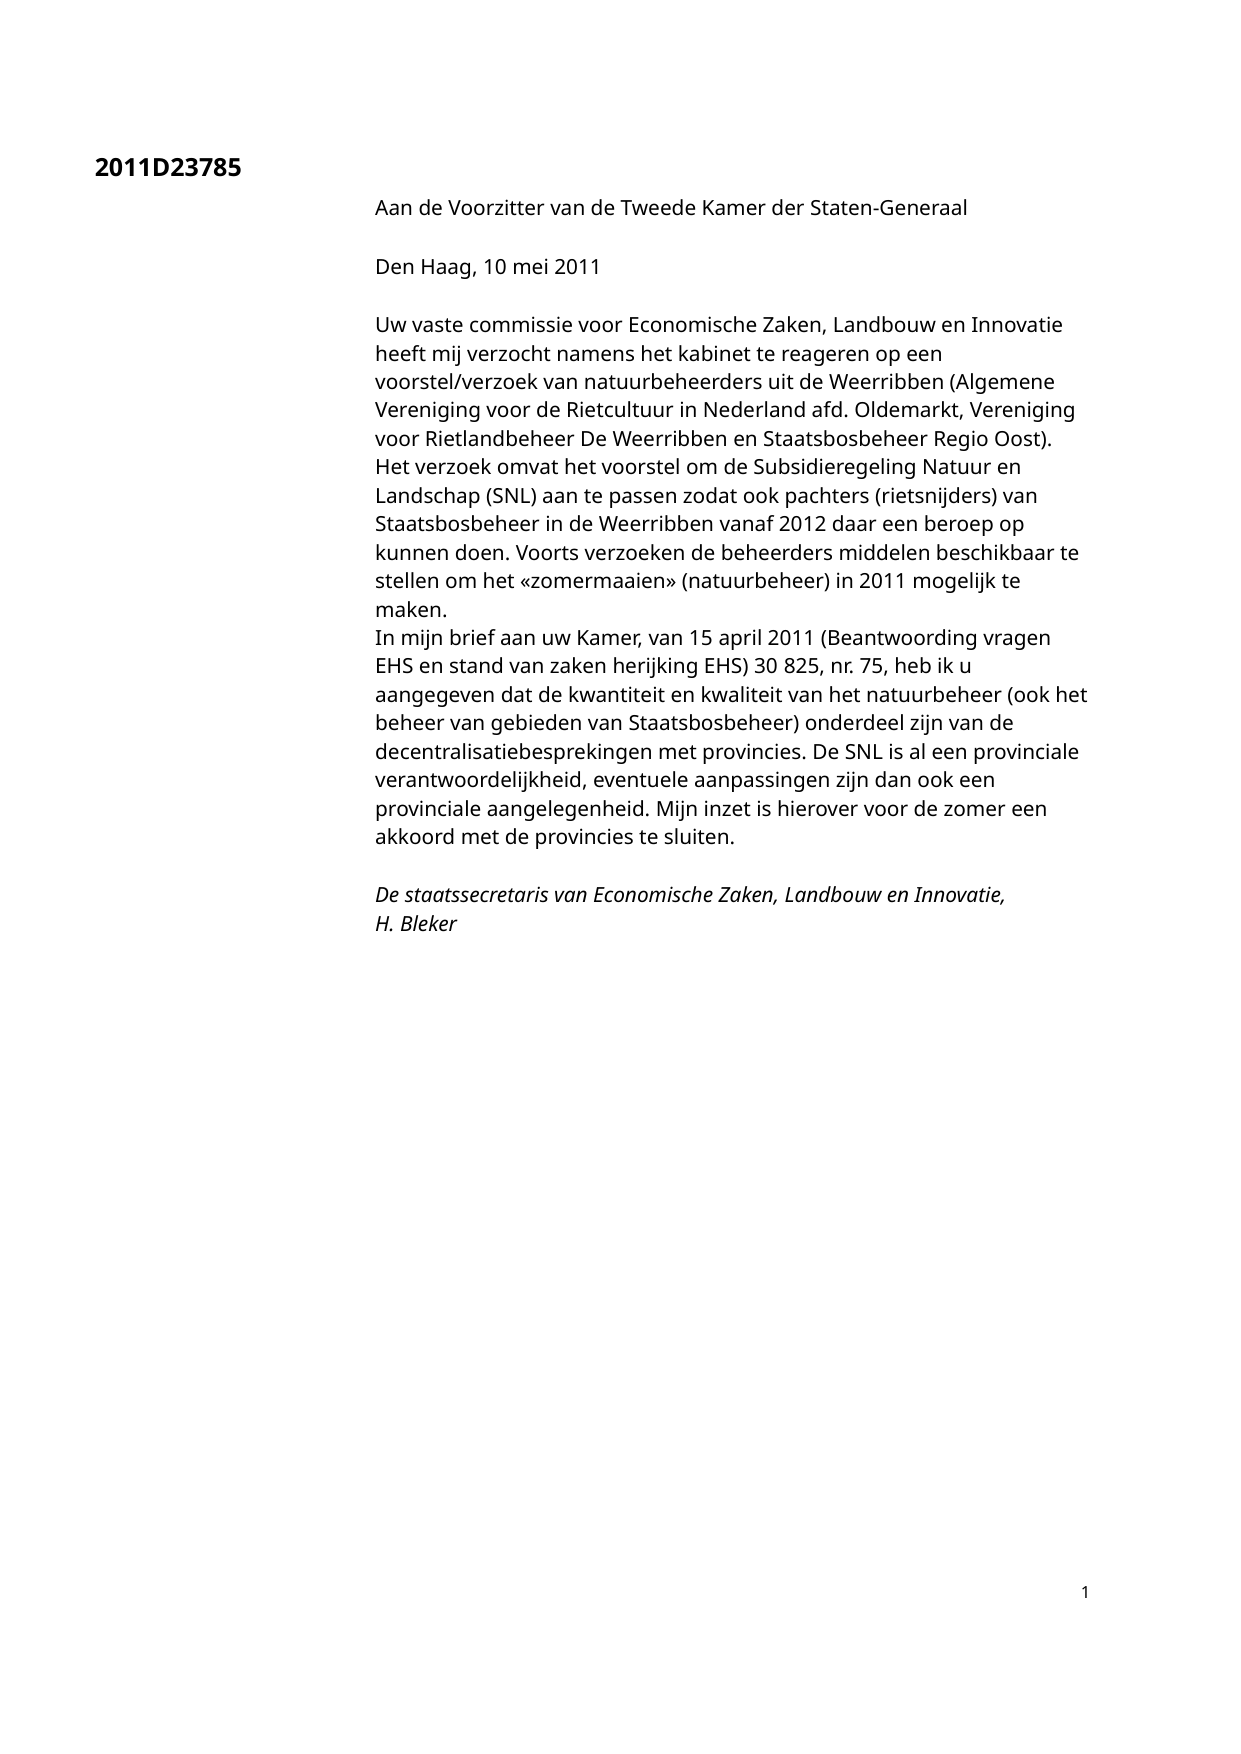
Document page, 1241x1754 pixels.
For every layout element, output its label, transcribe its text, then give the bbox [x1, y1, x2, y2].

text Aan de Voorzitter van de Tweede Kamer der Staten-Generaal [375, 193, 1090, 222]
text De staatssecretaris van Economische Zaken, Landbouw en Innovatie, [375, 881, 1090, 909]
text Den Haag, 10 mei 2011 [375, 252, 1090, 280]
text In mijn brief aan uw Kamer, van 15 april 2011 (Beantwoording vragen EHS en stand van zaken herijking EHS) 30 825, nr. 75, heb ik u aangegeven dat de kwantiteit en kwaliteit van het natuurbeheer (ook het beheer van gebieden van Staatsbosbeheer) onderdeel zijn van de decentralisatiebesprekingen met provincies. De SNL is al een provinciale verantwoordelijkheid, eventuele aanpassingen zijn dan ook een provinciale aangelegenheid. Mijn inzet is hierover voor de zomer een akkoord met de provincies te sluiten. [375, 623, 1090, 851]
text H. Bleker [375, 909, 1090, 937]
text Het verzoek omvat het voorstel om de Subsidieregeling Natuur en Landschap (SNL) aan te passen zodat ook pachters (rietsnijders) van Staatsbosbeheer in de Weerribben vanaf 2012 daar een beroep op kunnen doen. Voorts verzoeken de beheerders middelen beschikbaar te stellen om het «zomermaaien» (natuurbeheer) in 2011 mogelijk te maken. [375, 452, 1090, 623]
text Uw vaste commissie voor Economische Zaken, Landbouw en Innovatie heeft mij verzocht namens het kabinet te reageren op een voorstel/verzoek van natuurbeheerders uit de Weerribben (Algemene Vereniging voor de Rietcultuur in Nederland afd. Oldemarkt, Vereniging voor Rietlandbeheer De Weerribben en Staatsbosbeheer Regio Oost). [375, 310, 1090, 452]
text 2011D23785 [94, 150, 328, 184]
